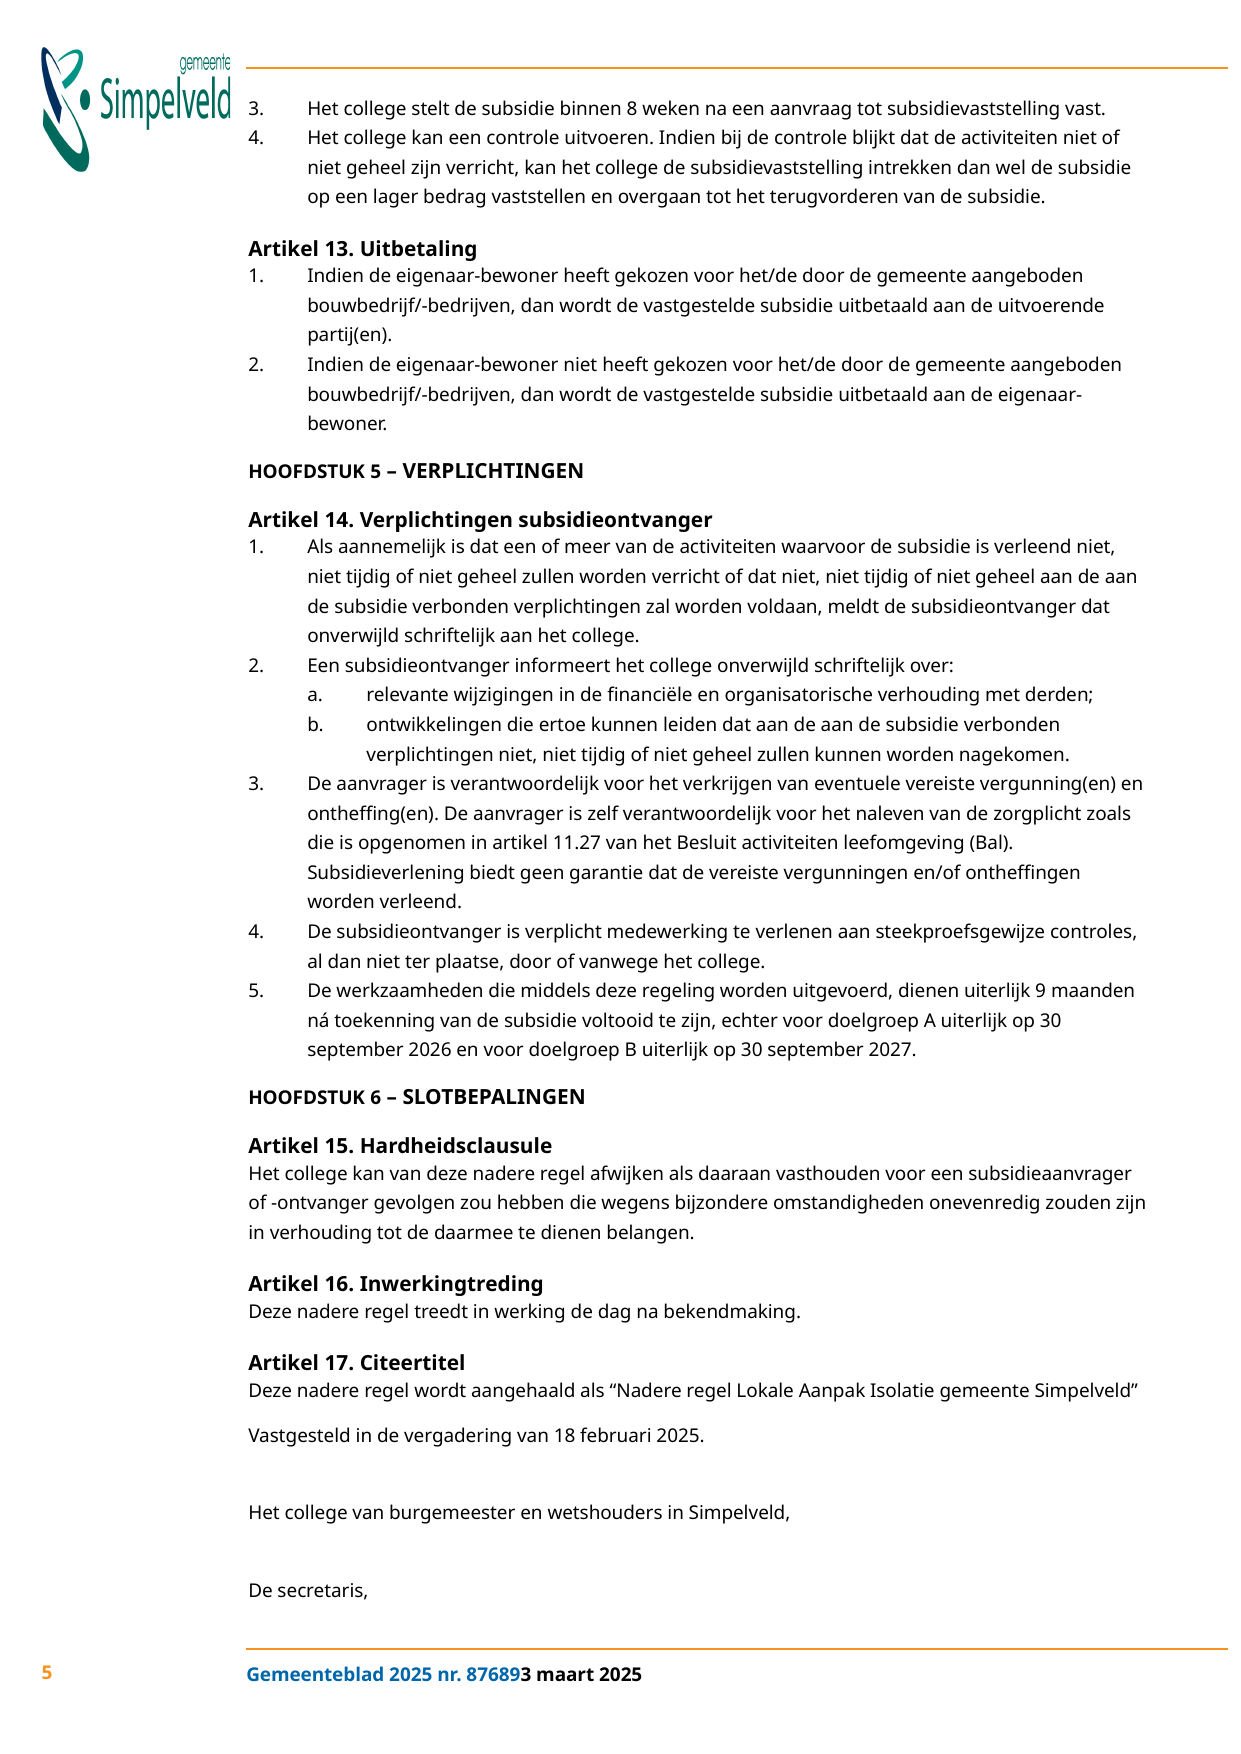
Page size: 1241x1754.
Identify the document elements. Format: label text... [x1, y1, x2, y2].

text HOOFDSTUK 5 – VERPLICHTINGEN [248, 456, 1152, 484]
text Deze nadere regel treedt in werking de dag na bekendmaking. [248, 1298, 1152, 1324]
list Indien de eigenaar-bewoner niet heeft gekozen voor het/de door de gemeente aangeboden bouwbedrijf/-bedrijven, dan wordt de vastgestelde subsidie uitbetaald aan de eigenaar-bewoner. [248, 351, 1152, 436]
text Artikel 17. Citeertitel [248, 1348, 1152, 1377]
list Een subsidieontvanger informeert het college onverwijld schriftelijk over: [248, 652, 1152, 678]
text Vastgesteld in de vergadering van 18 februari 2025. [248, 1422, 1152, 1448]
list Indien de eigenaar-bewoner heeft gekozen voor het/de door de gemeente aangeboden bouwbedrijf/-bedrijven, dan wordt de vastgestelde subsidie uitbetaald aan de uitvoerende partij(en). [248, 262, 1152, 347]
list ontwikkelingen die ertoe kunnen leiden dat aan de aan de subsidie verbonden verplichtingen niet, niet tijdig of niet geheel zullen kunnen worden nagekomen. [307, 711, 1152, 766]
text Artikel 16. Inwerkingtreding [248, 1269, 1152, 1298]
text De secretaris, [248, 1577, 1152, 1602]
text Artikel 15. Hardheidsclausule [248, 1131, 1152, 1160]
picture [41, 47, 231, 172]
list Het college kan een controle uitvoeren. Indien bij de controle blijkt dat de activiteiten niet of niet geheel zijn verricht, kan het college de subsidievaststelling intrekken dan wel de subsidie op een lager bedrag vaststellen en overgaan tot het terugvorderen van de subsidie. [248, 124, 1152, 209]
text Het college van burgemeester en wetshouders in Simpelveld, [248, 1499, 1152, 1525]
list De aanvrager is verantwoordelijk voor het verkrijgen van eventuele vereiste vergunning(en) en ontheffing(en). De aanvrager is zelf verantwoordelijk voor het naleven van de zorgplicht zoals die is opgenomen in artikel 11.27 van het Besluit activiteiten leefomgeving (Bal). Subsidieverlening biedt geen garantie dat de vereiste vergunningen en/of ontheffingen worden verleend. [248, 770, 1152, 914]
list De subsidieontvanger is verplicht medewerking te verlenen aan steekproefsgewijze controles, al dan niet ter plaatse, door of vanwege het college. [248, 918, 1152, 973]
text Artikel 13. Uitbetaling [248, 234, 1152, 262]
list Als aannemelijk is dat een of meer van de activiteiten waarvoor de subsidie is verleend niet, niet tijdig of niet geheel zullen worden verricht of dat niet, niet tijdig of niet geheel aan de aan de subsidie verbonden verplichtingen zal worden voldaan, meldt de subsidieontvanger dat onverwijld schriftelijk aan het college. [248, 534, 1152, 648]
text Deze nadere regel wordt aangehaald als “Nadere regel Lokale Aanpak Isolatie gemeente Simpelveld” [248, 1377, 1152, 1402]
list De werkzaamheden die middels deze regeling worden uitgevoerd, dienen uiterlijk 9 maanden ná toekenning van de subsidie voltooid te zijn, echter voor doelgroep A uiterlijk op 30 september 2026 en voor doelgroep B uiterlijk op 30 september 2027. [248, 977, 1152, 1062]
text Artikel 14. Verplichtingen subsidieontvanger [248, 505, 1152, 534]
text Het college kan van deze nadere regel afwijken als daaraan vasthouden voor een subsidieaanvrager of -ontvanger gevolgen zou hebben die wegens bijzondere omstandigheden onevenredig zouden zijn in verhouding tot de daarmee te dienen belangen. [248, 1160, 1152, 1245]
text HOOFDSTUK 6 – SLOTBEPALINGEN [248, 1082, 1152, 1111]
list relevante wijzigingen in de financiële en organisatorische verhouding met derden; [307, 682, 1152, 707]
list Het college stelt de subsidie binnen 8 weken na een aanvraag tot subsidievaststelling vast. [248, 95, 1152, 121]
